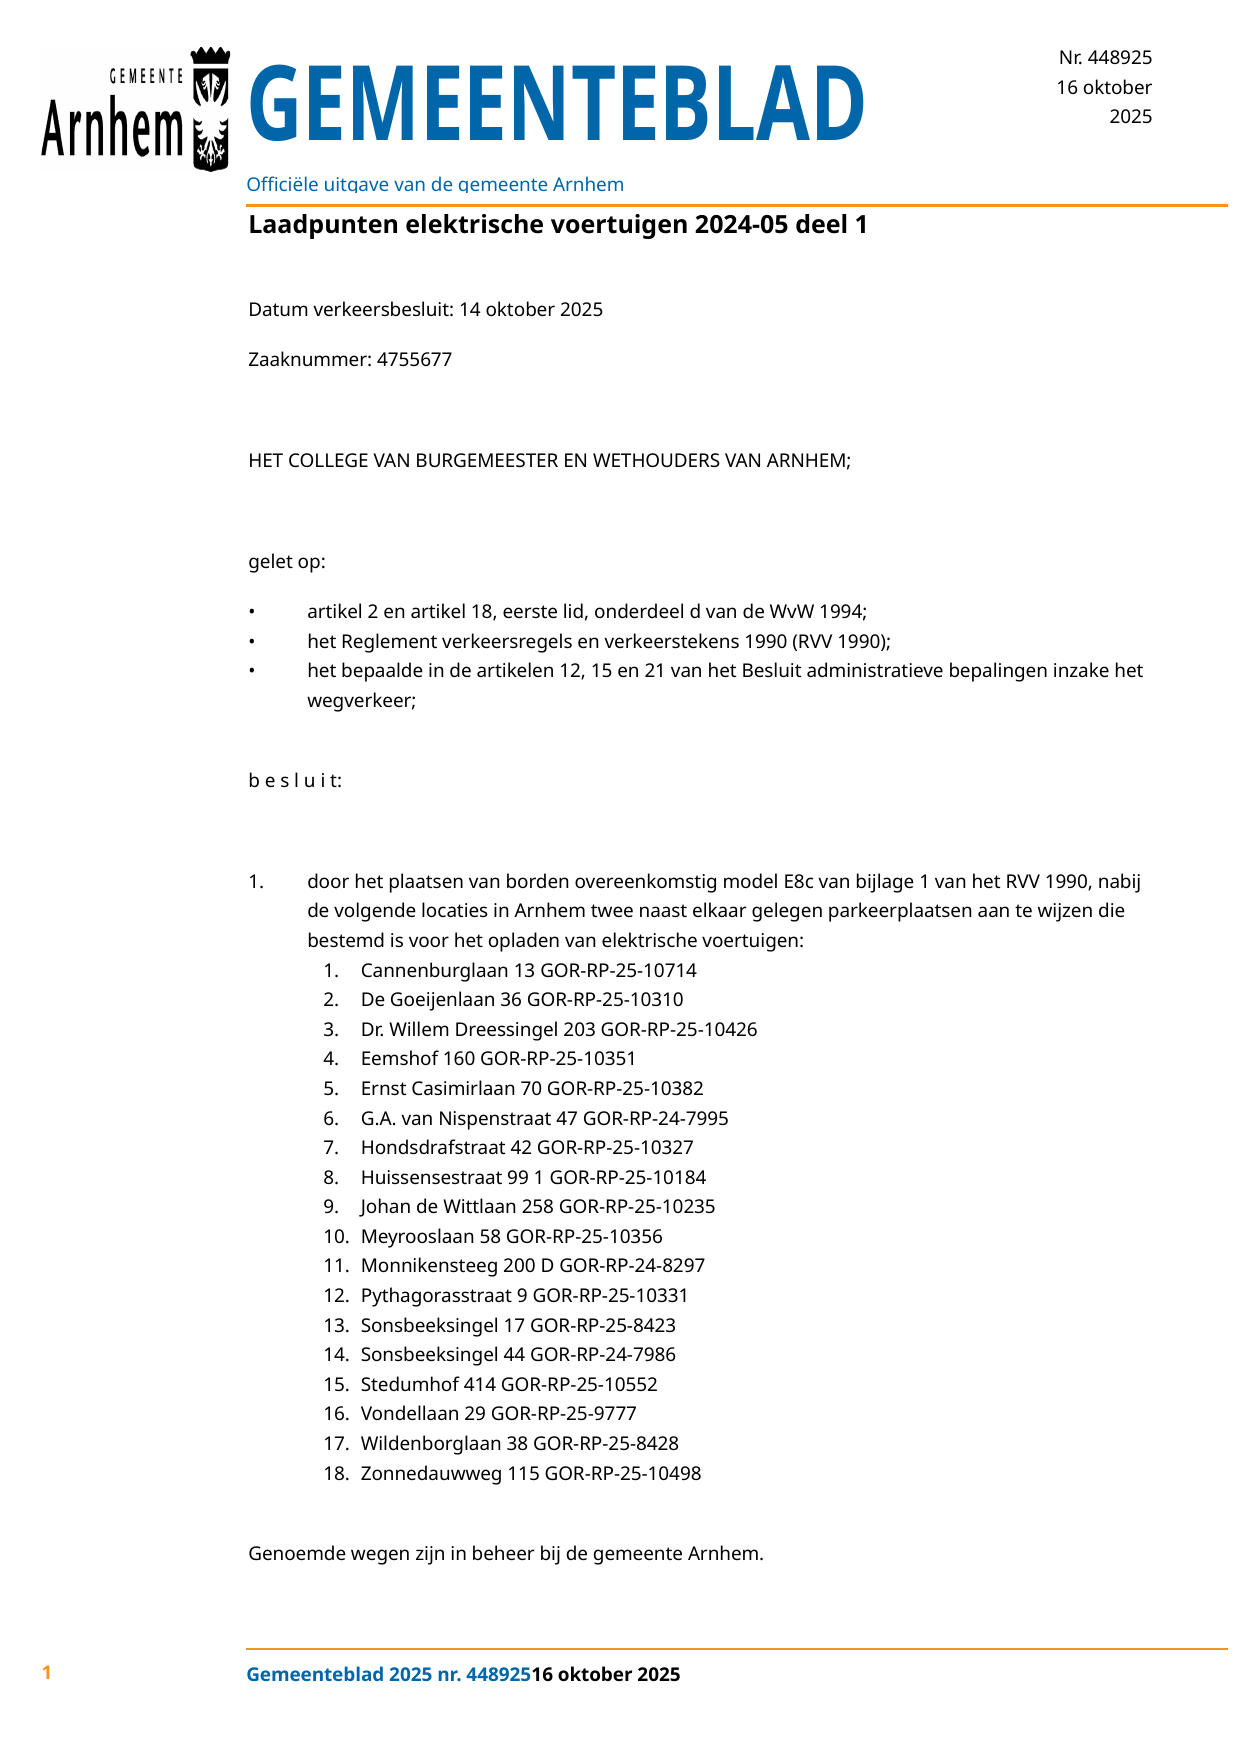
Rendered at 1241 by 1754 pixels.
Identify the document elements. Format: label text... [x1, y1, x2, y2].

text gelet op: [248, 548, 1152, 574]
list het bepaalde in de artikelen 12, 15 en 21 van het Besluit administratieve bepalingen inzake het wegverkeer; [248, 658, 1152, 713]
list Sonsbeeksingel 44 GOR-RP-24-7986 [323, 1341, 1152, 1367]
list Johan de Wittlaan 258 GOR-RP-25-10235 [323, 1193, 1152, 1219]
text Genoemde wegen zijn in beheer bij de gemeente Arnhem. [248, 1540, 1152, 1566]
text b e s l u i t: [248, 767, 1152, 793]
list Zonnedauwweg 115 GOR-RP-25-10498 [323, 1460, 1152, 1486]
list Pythagorasstraat 9 GOR-RP-25-10331 [323, 1282, 1152, 1308]
list Stedumhof 414 GOR-RP-25-10552 [323, 1371, 1152, 1397]
text Zaaknummer: 4755677 [248, 346, 1152, 372]
text Laadpunten elektrische voertuigen 2024-05 deel 1 [248, 207, 1152, 241]
list De Goeijenlaan 36 GOR-RP-25-10310 [323, 986, 1152, 1012]
text HET COLLEGE VAN BURGEMEESTER EN WETHOUDERS VAN ARNHEM; [248, 447, 1152, 473]
list Dr. Willem Dreessingel 203 GOR-RP-25-10426 [323, 1016, 1152, 1042]
list Hondsdrafstraat 42 GOR-RP-25-10327 [323, 1134, 1152, 1160]
list Meyrooslaan 58 GOR-RP-25-10356 [323, 1223, 1152, 1249]
list Ernst Casimirlaan 70 GOR-RP-25-10382 [323, 1075, 1152, 1101]
list Cannenburglaan 13 GOR-RP-25-10714 [323, 957, 1152, 983]
list het Reglement verkeersregels en verkeerstekens 1990 (RVV 1990); [248, 628, 1152, 654]
list Vondellaan 29 GOR-RP-25-9777 [323, 1401, 1152, 1426]
list Monnikensteeg 200 D GOR-RP-24-8297 [323, 1253, 1152, 1278]
picture [41, 47, 231, 172]
list Eemshof 160 GOR-RP-25-10351 [323, 1046, 1152, 1071]
list door het plaatsen van borden overeenkomstig model E8c van bijlage 1 van het RVV 1990, nabij de volgende locaties in Arnhem twee naast elkaar gelegen parkeerplaatsen aan te wijzen die bestemd is voor het opladen van elektrische voertuigen: [248, 868, 1152, 953]
list artikel 2 en artikel 18, eerste lid, onderdeel d van de WvW 1994; [248, 598, 1152, 624]
list Sonsbeeksingel 17 GOR-RP-25-8423 [323, 1312, 1152, 1338]
list Wildenborglaan 38 GOR-RP-25-8428 [323, 1430, 1152, 1456]
list Huissensestraat 99 1 GOR-RP-25-10184 [323, 1164, 1152, 1190]
list G.A. van Nispenstraat 47 GOR-RP-24-7995 [323, 1105, 1152, 1131]
text Datum verkeersbesluit: 14 oktober 2025 [248, 296, 1152, 322]
